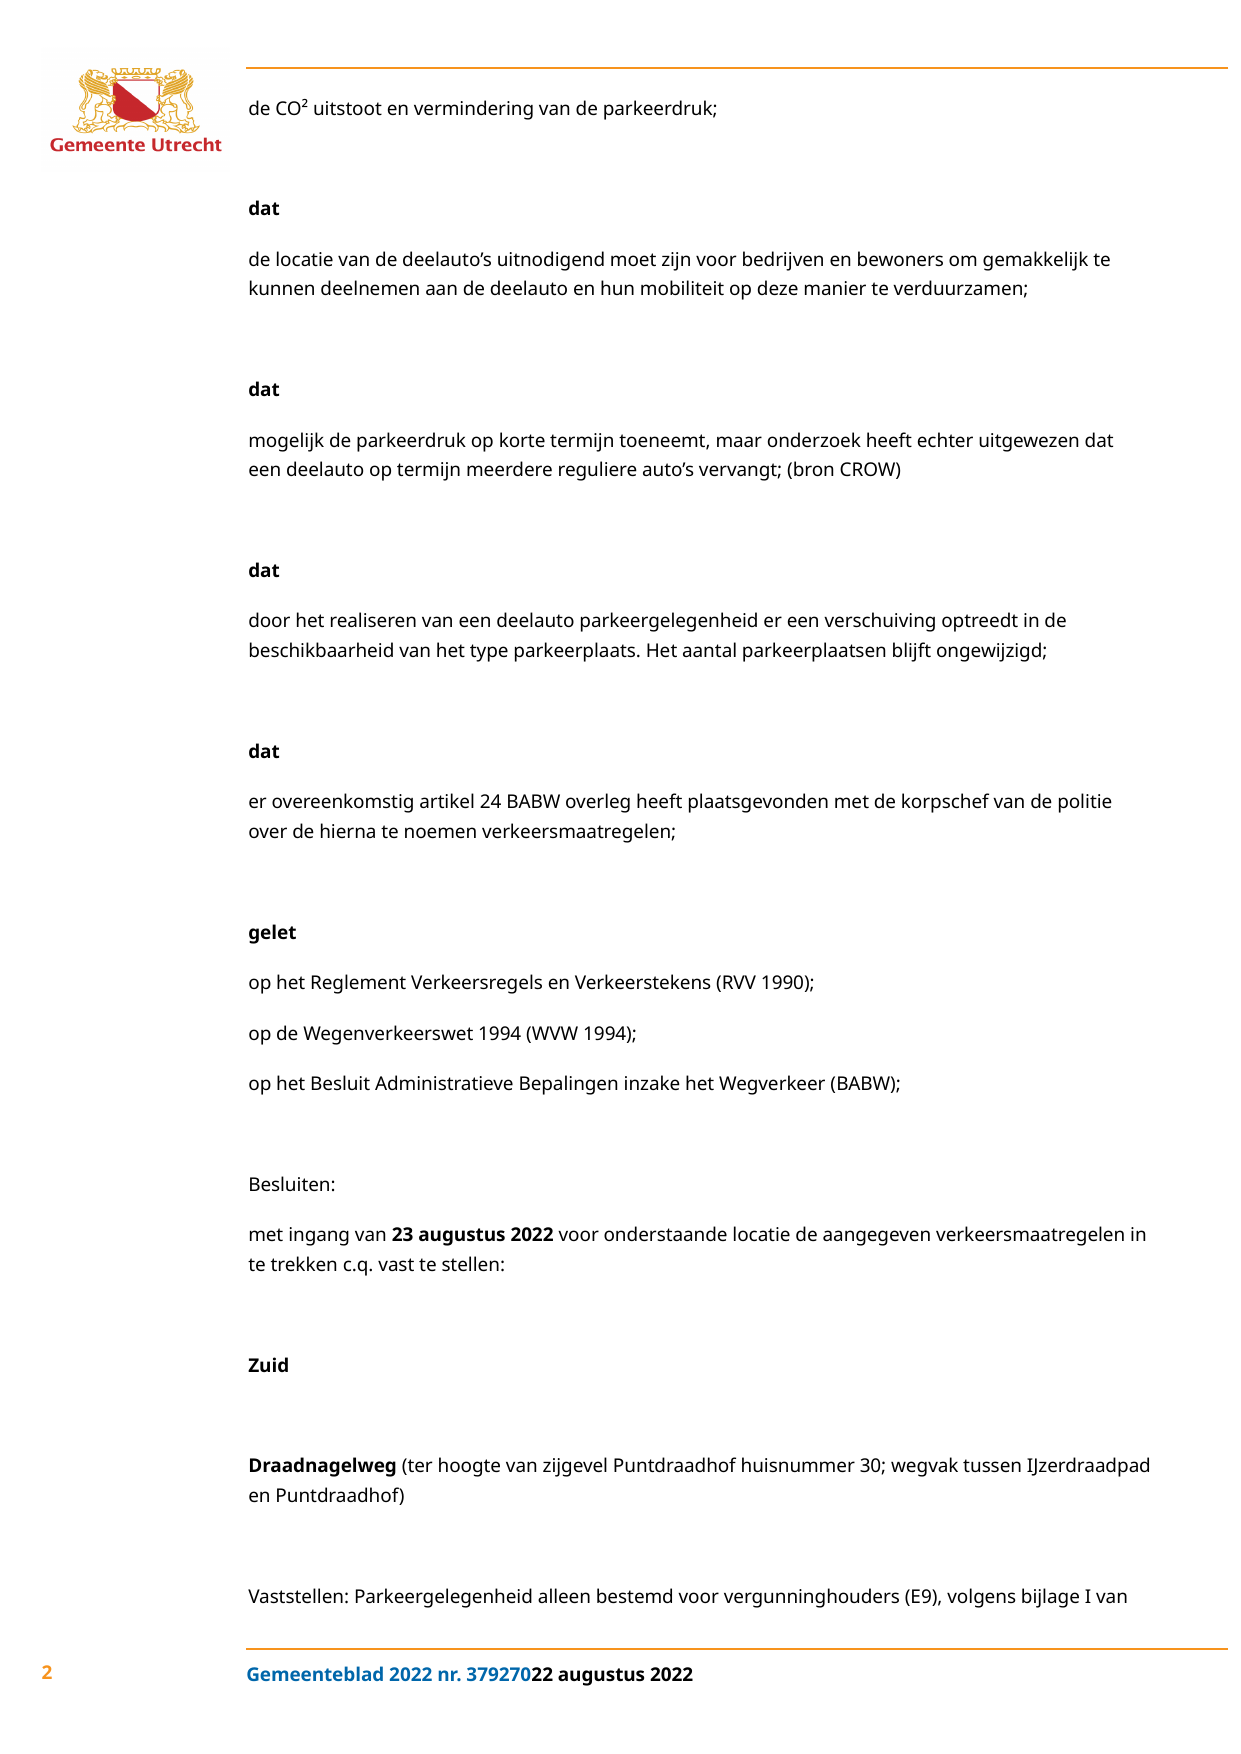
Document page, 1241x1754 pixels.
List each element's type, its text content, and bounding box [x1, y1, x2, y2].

text mogelijk de parkeerdruk op korte termijn toeneemt, maar onderzoek heeft echter uitgewezen dat een deelauto op termijn meerdere reguliere auto’s vervangt; (bron CROW) [248, 427, 1152, 482]
text dat [248, 196, 1152, 221]
text Draadnagelweg (ter hoogte van zijgevel Puntdraadhof huisnummer 30; wegvak tussen IJzerdraadpad en Puntdraadhof) [248, 1453, 1152, 1508]
text door het realiseren van een deelauto parkeergelegenheid er een verschuiving optreedt in de beschikbaarheid van het type parkeerplaats. Het aantal parkeerplaatsen blijft ongewijzigd; [248, 608, 1152, 663]
text dat [248, 557, 1152, 583]
text dat [248, 376, 1152, 402]
text op de Wegenverkeerswet 1994 (WVW 1994); [248, 1020, 1152, 1046]
text op het Reglement Verkeersregels en Verkeerstekens (RVV 1990); [248, 969, 1152, 995]
text de CO² uitstoot en vermindering van de parkeerdruk; [248, 95, 1152, 121]
text met ingang van 23 augustus 2022 voor onderstaande locatie de aangegeven verkeersmaatregelen in te trekken c.q. vast te stellen: [248, 1221, 1152, 1277]
text gelet [248, 919, 1152, 945]
text dat [248, 738, 1152, 764]
text Vaststellen: Parkeergelegenheid alleen bestemd voor vergunninghouders (E9), volgens bijlage I van [248, 1583, 1152, 1609]
text er overeenkomstig artikel 24 BABW overleg heeft plaatsgevonden met de korpschef van de politie over de hierna te noemen verkeersmaatregelen; [248, 788, 1152, 844]
text Zuid [248, 1352, 1152, 1378]
text Besluiten: [248, 1171, 1152, 1197]
text op het Besluit Administratieve Bepalingen inzake het Wegverkeer (BABW); [248, 1070, 1152, 1096]
picture [41, 47, 231, 172]
text de locatie van de deelauto’s uitnodigend moet zijn voor bedrijven en bewoners om gemakkelijk te kunnen deelnemen aan de deelauto en hun mobiliteit op deze manier te verduurzamen; [248, 246, 1152, 301]
